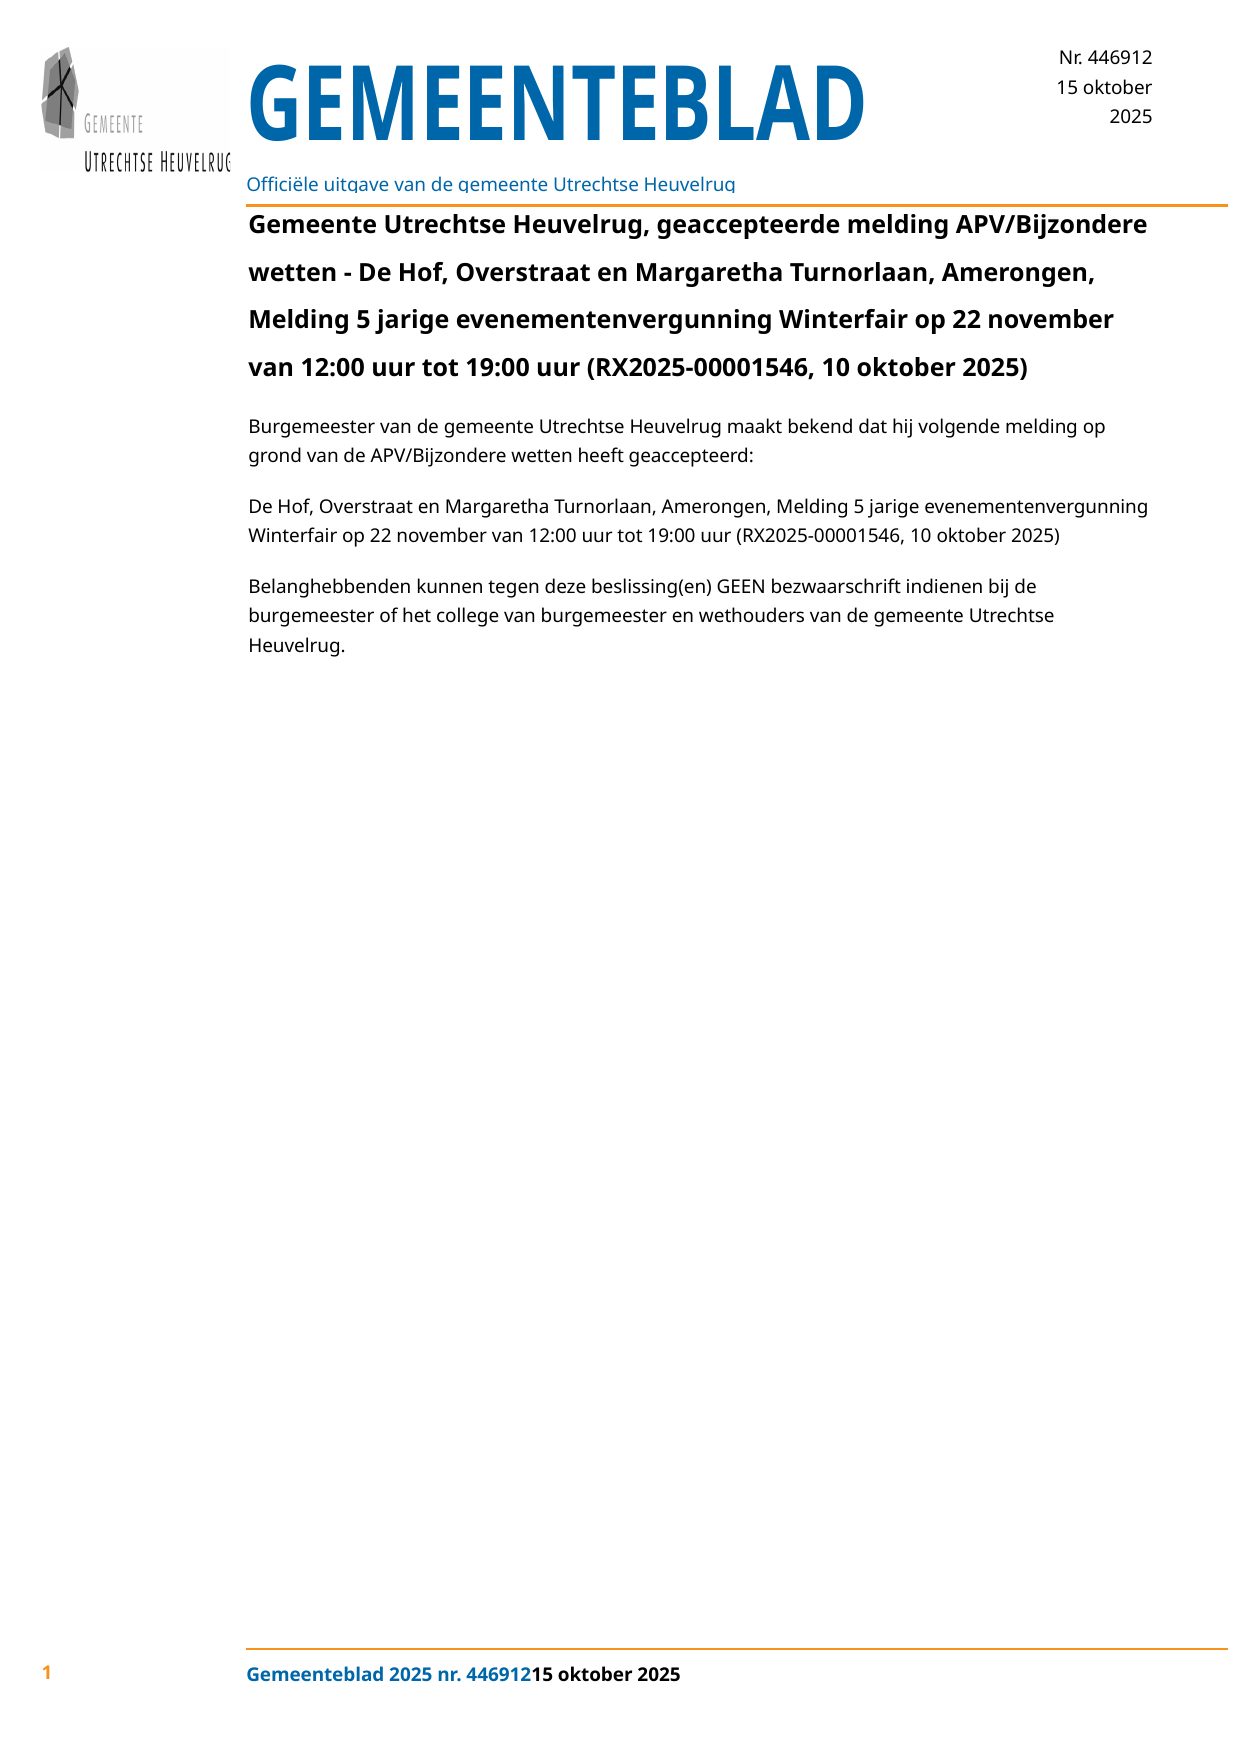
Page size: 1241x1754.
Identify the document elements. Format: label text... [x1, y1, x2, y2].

text Burgemeester van de gemeente Utrechtse Heuvelrug maakt bekend dat hij volgende melding op grond van de APV/Bijzondere wetten heeft geaccepteerd: [248, 413, 1152, 468]
text De Hof, Overstraat en Margaretha Turnorlaan, Amerongen, Melding 5 jarige evenementenvergunning Winterfair op 22 november van 12:00 uur tot 19:00 uur (RX2025-00001546, 10 oktober 2025) [248, 493, 1152, 548]
picture [41, 47, 231, 172]
text Belanghebbenden kunnen tegen deze beslissing(en) GEEN bezwaarschrift indienen bij de burgemeester of het college van burgemeester en wethouders van de gemeente Utrechtse Heuvelrug. [248, 573, 1152, 658]
text Gemeente Utrechtse Heuvelrug, geaccepteerde melding APV/Bijzondere wetten - De Hof, Overstraat en Margaretha Turnorlaan, Amerongen, Melding 5 jarige evenementenvergunning Winterfair op 22 november van 12:00 uur tot 19:00 uur (RX2025-00001546, 10 oktober 2025) [248, 207, 1152, 384]
